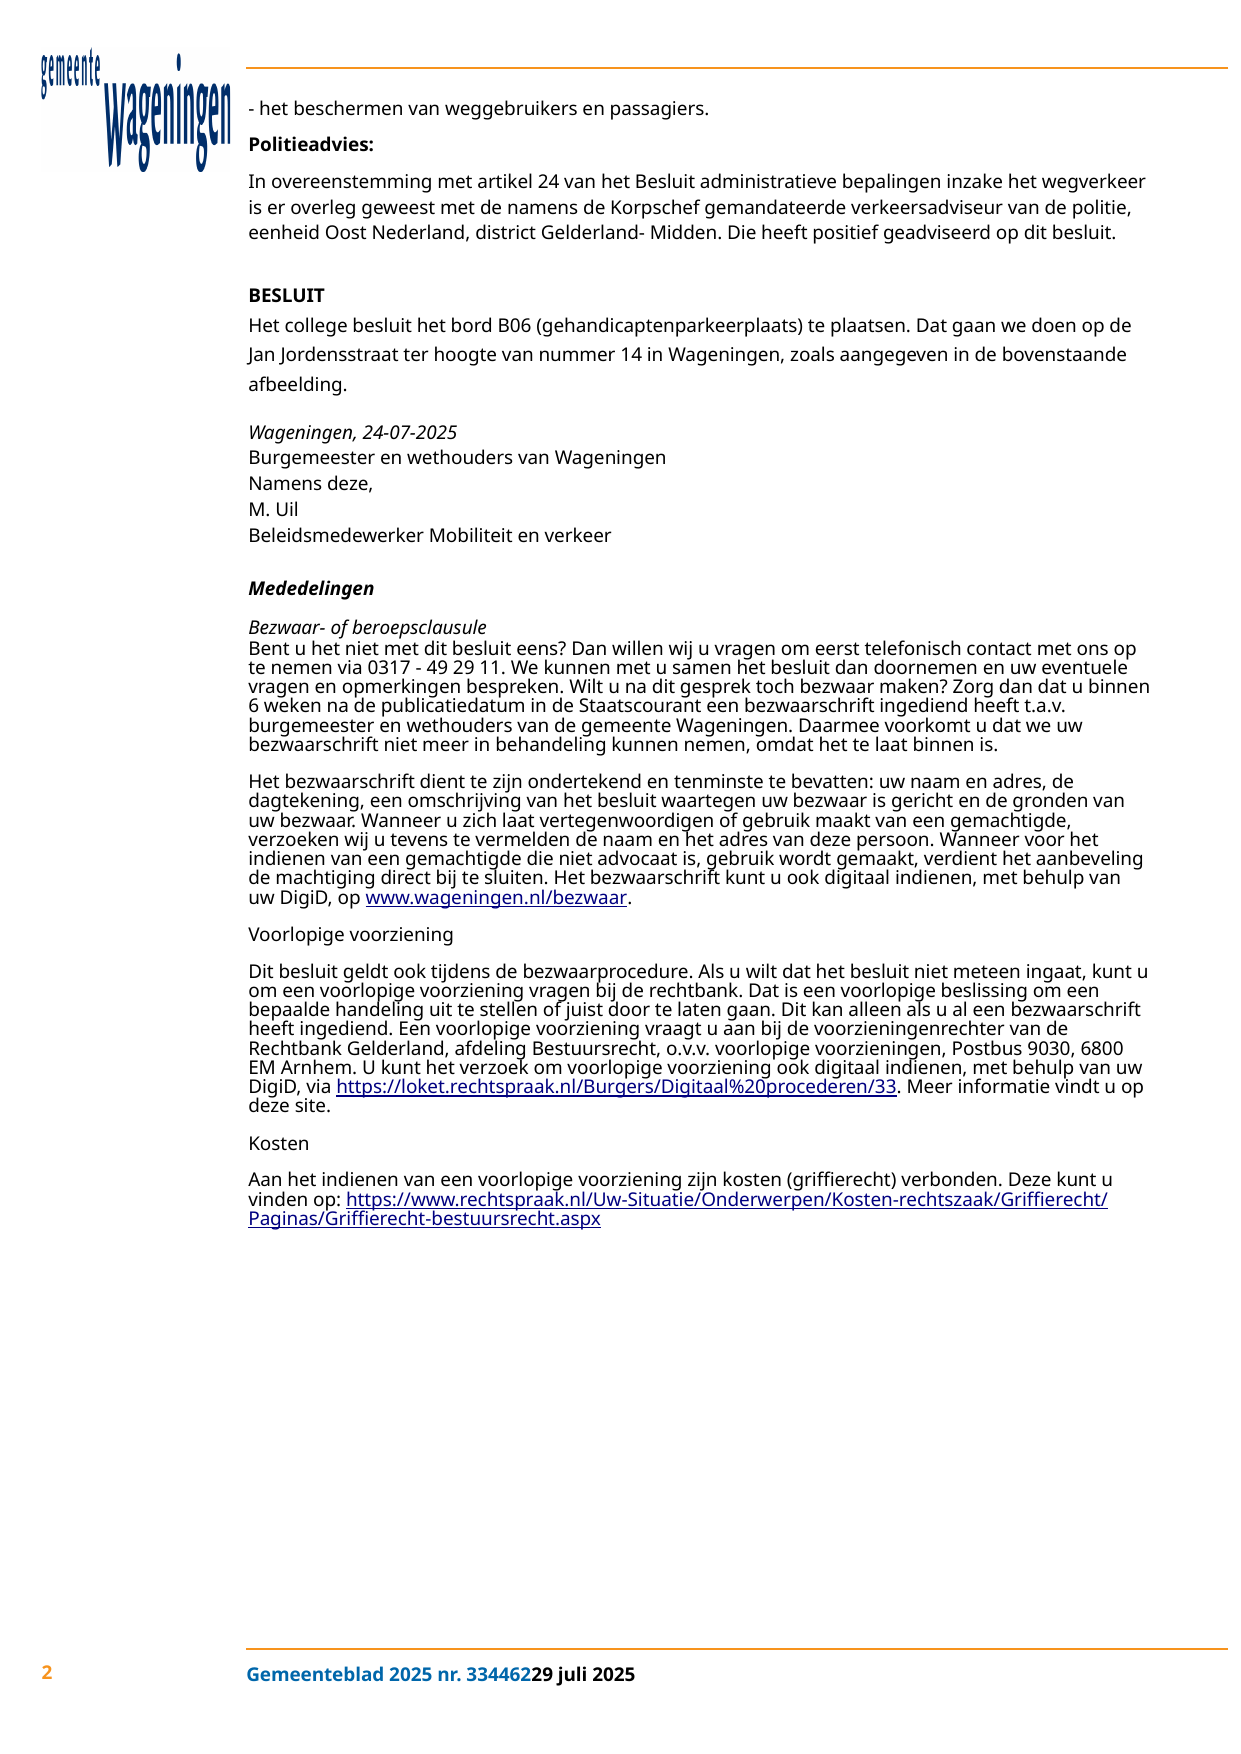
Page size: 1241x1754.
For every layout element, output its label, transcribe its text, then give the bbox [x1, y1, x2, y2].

text Het college besluit het bord B06 (gehandicaptenparkeerplaats) te plaatsen. Dat gaan we doen op de Jan Jordensstraat ter hoogte van nummer 14 in Wageningen, zoals aangegeven in de bovenstaande afbeelding. [248, 312, 1152, 397]
text BESLUIT [248, 282, 1152, 308]
text Bezwaar- of beroepsclausule [248, 614, 1152, 640]
text Mededelingen [248, 575, 1152, 600]
text M. Uil [248, 496, 1152, 522]
text Het bezwaarschrift dient te zijn ondertekend en tenminste te bevatten: uw naam en adres, de dagtekening, een omschrijving van het besluit waartegen uw bezwaar is gericht en de gronden van uw bezwaar. Wanneer u zich laat vertegenwoordigen of gebruik maakt van een gemachtigde, verzoeken wij u tevens te vermelden de naam en het adres van deze persoon. Wanneer voor het indienen van een gemachtigde die niet advocaat is, gebruik wordt gemaakt, verdient het aanbeveling de machtiging direct bij te sluiten. Het bezwaarschrift kunt u ook digitaal indienen, met behulp van uw DigiD, op www.wageningen.nl/bezwaar. [248, 773, 1152, 908]
text Namens deze, [248, 470, 1152, 496]
picture [41, 47, 231, 172]
text Wageningen, 24-07-2025 [248, 419, 1152, 444]
text Burgemeester en wethouders van Wageningen [248, 444, 1152, 470]
text Voorlopige voorziening [248, 926, 1152, 945]
text Aan het indienen van een voorlopige voorziening zijn kosten (griffierecht) verbonden. Deze kunt u vinden op: https://www.rechtspraak.nl/Uw-Situatie/Onderwerpen/Kosten-rechtszaak/Griffierecht/Paginas/Griffierecht-bestuursrecht.aspx [248, 1171, 1152, 1229]
text Kosten [248, 1134, 1152, 1154]
text - het beschermen van weggebruikers en passagiers. [248, 95, 1152, 121]
text Dit besluit geldt ook tijdens de bezwaarprocedure. Als u wilt dat het besluit niet meteen ingaat, kunt u om een voorlopige voorziening vragen bij de rechtbank. Dat is een voorlopige beslissing om een bepaalde handeling uit te stellen of juist door te laten gaan. Dit kan alleen als u al een bezwaarschrift heeft ingediend. Een voorlopige voorziening vraagt u aan bij de voorzieningenrechter van de Rechtbank Gelderland, afdeling Bestuursrecht, o.v.v. voorlopige voorzieningen, Postbus 9030, 6800 EM Arnhem. U kunt het verzoek om voorlopige voorziening ook digitaal indienen, met behulp van uw DigiD, via https://loket.rechtspraak.nl/Burgers/Digitaal%20procederen/33. Meer informatie vindt u op deze site. [248, 963, 1152, 1117]
text In overeenstemming met artikel 24 van het Besluit administratieve bepalingen inzake het wegverkeer is er overleg geweest met de namens de Korpschef gemandateerde verkeersadviseur van de politie, eenheid Oost Nederland, district Gelderland- Midden. Die heeft positief geadviseerd op dit besluit. [248, 168, 1152, 245]
text Beleidsmedewerker Mobiliteit en verkeer [248, 522, 1152, 547]
text Bent u het niet met dit besluit eens? Dan willen wij u vragen om eerst telefonisch contact met ons op te nemen via 0317 - 49 29 11. We kunnen met u samen het besluit dan doornemen en uw eventuele vragen en opmerkingen bespreken. Wilt u na dit gesprek toch bezwaar maken? Zorg dan dat u binnen 6 weken na de publicatiedatum in de Staatscourant een bezwaarschrift ingediend heeft t.a.v. burgemeester en wethouders van de gemeente Wageningen. Daarmee voorkomt u dat we uw bezwaarschrift niet meer in behandeling kunnen nemen, omdat het te laat binnen is. [248, 640, 1152, 755]
text Politieadvies: [248, 131, 1152, 157]
